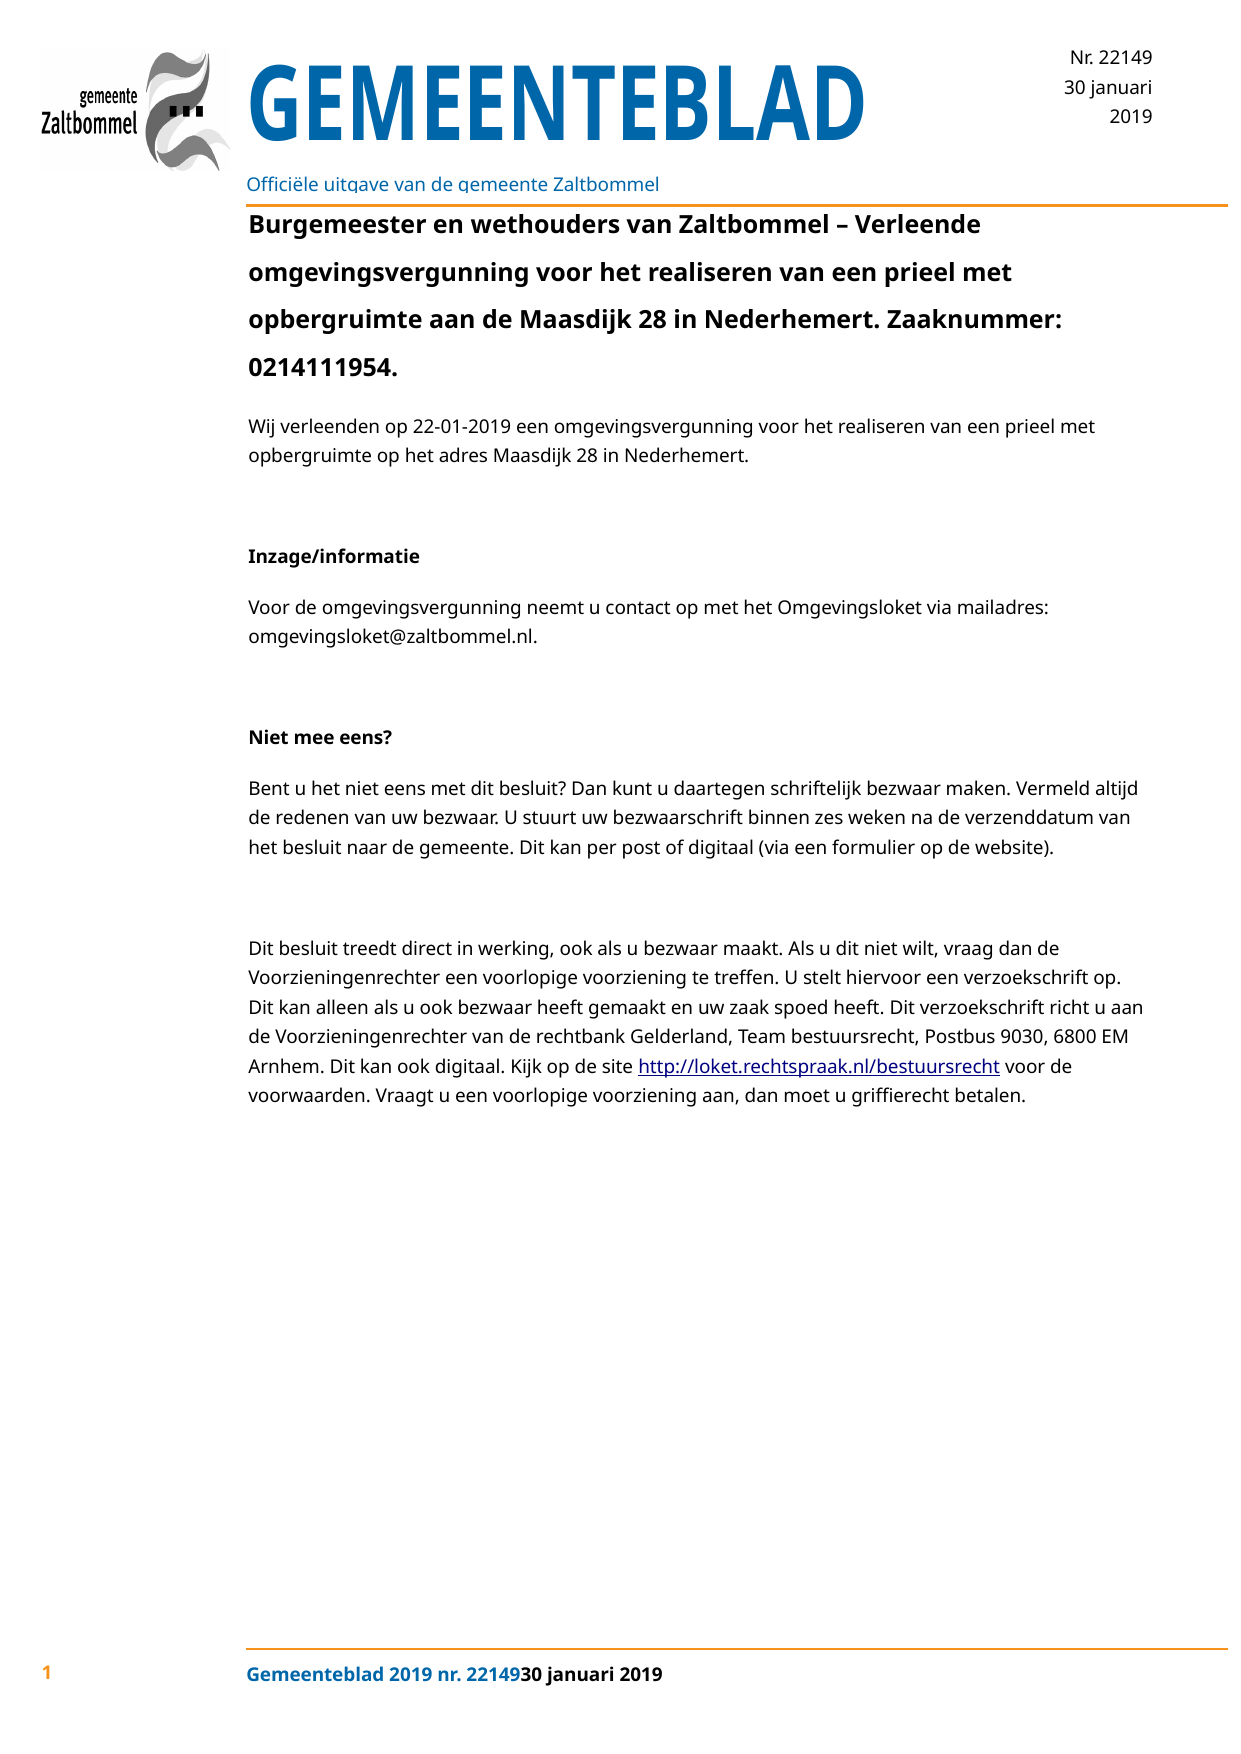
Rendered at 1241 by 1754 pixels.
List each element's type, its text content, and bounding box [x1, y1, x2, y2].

text Burgemeester en wethouders van Zaltbommel – Verleende omgevingsvergunning voor het realiseren van een prieel met opbergruimte aan de Maasdijk 28 in Nederhemert. Zaaknummer: 0214111954. [248, 207, 1152, 384]
text Wij verleenden op 22-01-2019 een omgevingsvergunning voor het realiseren van een prieel met opbergruimte op het adres Maasdijk 28 in Nederhemert. [248, 413, 1152, 468]
text Inzage/informatie [248, 543, 1152, 569]
text Bent u het niet eens met dit besluit? Dan kunt u daartegen schriftelijk bezwaar maken. Vermeld altijd de redenen van uw bezwaar. U stuurt uw bezwaarschrift binnen zes weken na de verzenddatum van het besluit naar de gemeente. Dit kan per post of digitaal (via een formulier op de website). [248, 775, 1152, 860]
text Voor de omgevingsvergunning neemt u contact op met het Omgevingsloket via mailadres: omgevingsloket@zaltbommel.nl. [248, 594, 1152, 649]
text Niet mee eens? [248, 724, 1152, 750]
text Dit besluit treedt direct in werking, ook als u bezwaar maakt. Als u dit niet wilt, vraag dan de Voorzieningenrechter een voorlopige voorziening te treffen. U stelt hiervoor een verzoekschrift op. Dit kan alleen als u ook bezwaar heeft gemaakt en uw zaak spoed heeft. Dit verzoekschrift richt u aan de Voorzieningenrechter van de rechtbank Gelderland, Team bestuursrecht, Postbus 9030, 6800 EM Arnhem. Dit kan ook digitaal. Kijk op de site http://loket.rechtspraak.nl/bestuursrecht voor de voorwaarden. Vraagt u een voorlopige voorziening aan, dan moet u griffierecht betalen. [248, 935, 1152, 1108]
picture [41, 47, 231, 172]
